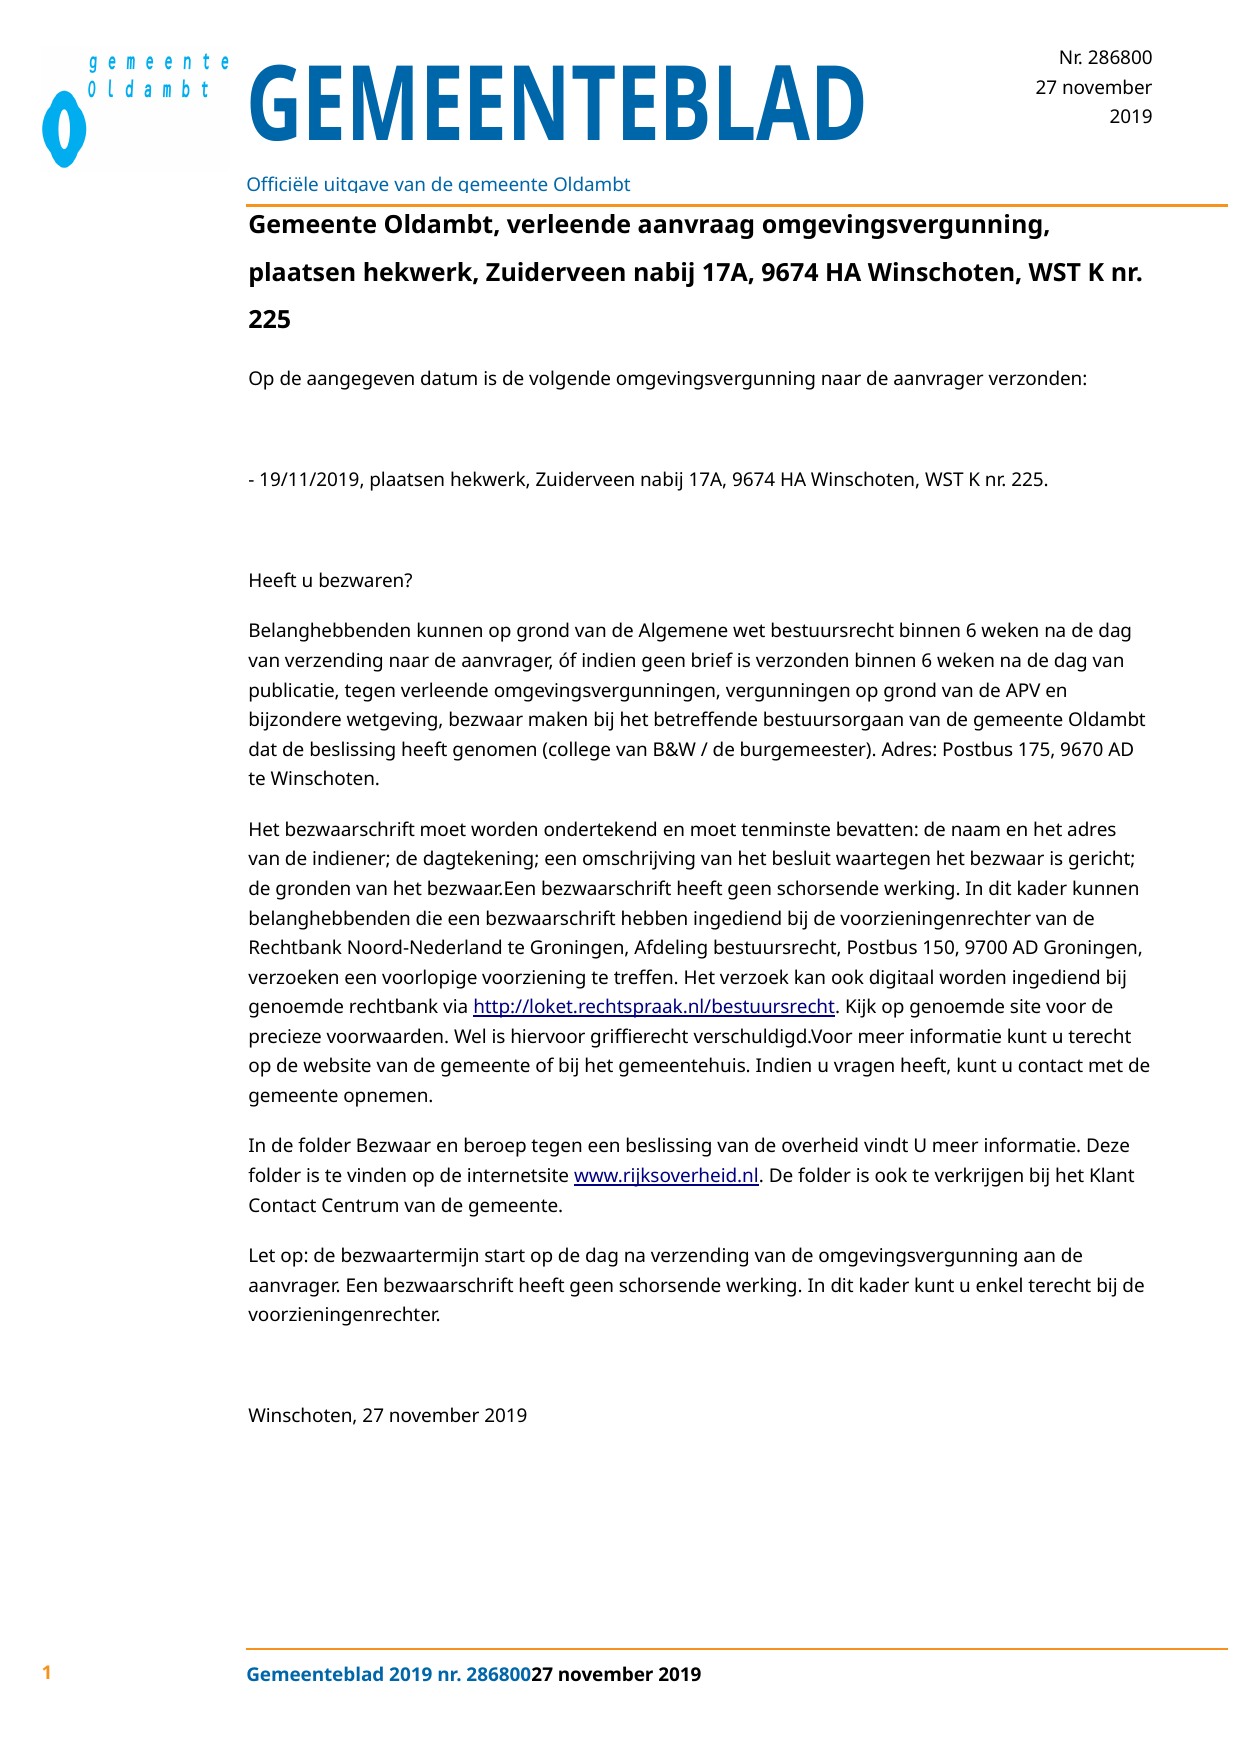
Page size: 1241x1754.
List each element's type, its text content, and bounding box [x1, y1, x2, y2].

text In de folder Bezwaar en beroep tegen een beslissing van de overheid vindt U meer informatie. Deze folder is te vinden op de internetsite www.rijksoverheid.nl. De folder is ook te verkrijgen bij het Klant Contact Centrum van de gemeente. [248, 1133, 1152, 1217]
text Belanghebbenden kunnen op grond van de Algemene wet bestuursrecht binnen 6 weken na de dag van verzending naar de aanvrager, óf indien geen brief is verzonden binnen 6 weken na de dag van publicatie, tegen verleende omgevingsvergunningen, vergunningen op grond van de APV en bijzondere wetgeving, bezwaar maken bij het betreffende bestuursorgaan van de gemeente Oldambt dat de beslissing heeft genomen (college van B&W / de burgemeester). Adres: Postbus 175, 9670 AD te Winschoten. [248, 618, 1152, 791]
text Heeft u bezwaren? [248, 567, 1152, 593]
picture [41, 47, 231, 172]
text - 19/11/2019, plaatsen hekwerk, Zuiderveen nabij 17A, 9674 HA Winschoten, WST K nr. 225. [248, 466, 1152, 492]
text Gemeente Oldambt, verleende aanvraag omgevingsvergunning, plaatsen hekwerk, Zuiderveen nabij 17A, 9674 HA Winschoten, WST K nr. 225 [248, 207, 1152, 336]
text Winschoten, 27 november 2019 [248, 1402, 1152, 1428]
text Op de aangegeven datum is de volgende omgevingsvergunning naar de aanvrager verzonden: [248, 366, 1152, 391]
text Het bezwaarschrift moet worden ondertekend en moet tenminste bevatten: de naam en het adres van de indiener; de dagtekening; een omschrijving van het besluit waartegen het bezwaar is gericht; de gronden van het bezwaar.Een bezwaarschrift heeft geen schorsende werking. In dit kader kunnen belanghebbenden die een bezwaarschrift hebben ingediend bij de voorzieningenrechter van de Rechtbank Noord-Nederland te Groningen, Afdeling bestuursrecht, Postbus 150, 9700 AD Groningen, verzoeken een voorlopige voorziening te treffen. Het verzoek kan ook digitaal worden ingediend bij genoemde rechtbank via http://loket.rechtspraak.nl/bestuursrecht. Kijk op genoemde site voor de precieze voorwaarden. Wel is hiervoor griffierecht verschuldigd.Voor meer informatie kunt u terecht op de website van de gemeente of bij het gemeentehuis. Indien u vragen heeft, kunt u contact met de gemeente opnemen. [248, 816, 1152, 1108]
text Let op: de bezwaartermijn start op de dag na verzending van de omgevingsvergunning aan de aanvrager. Een bezwaarschrift heeft geen schorsende werking. In dit kader kunt u enkel terecht bij de voorzieningenrechter. [248, 1242, 1152, 1327]
